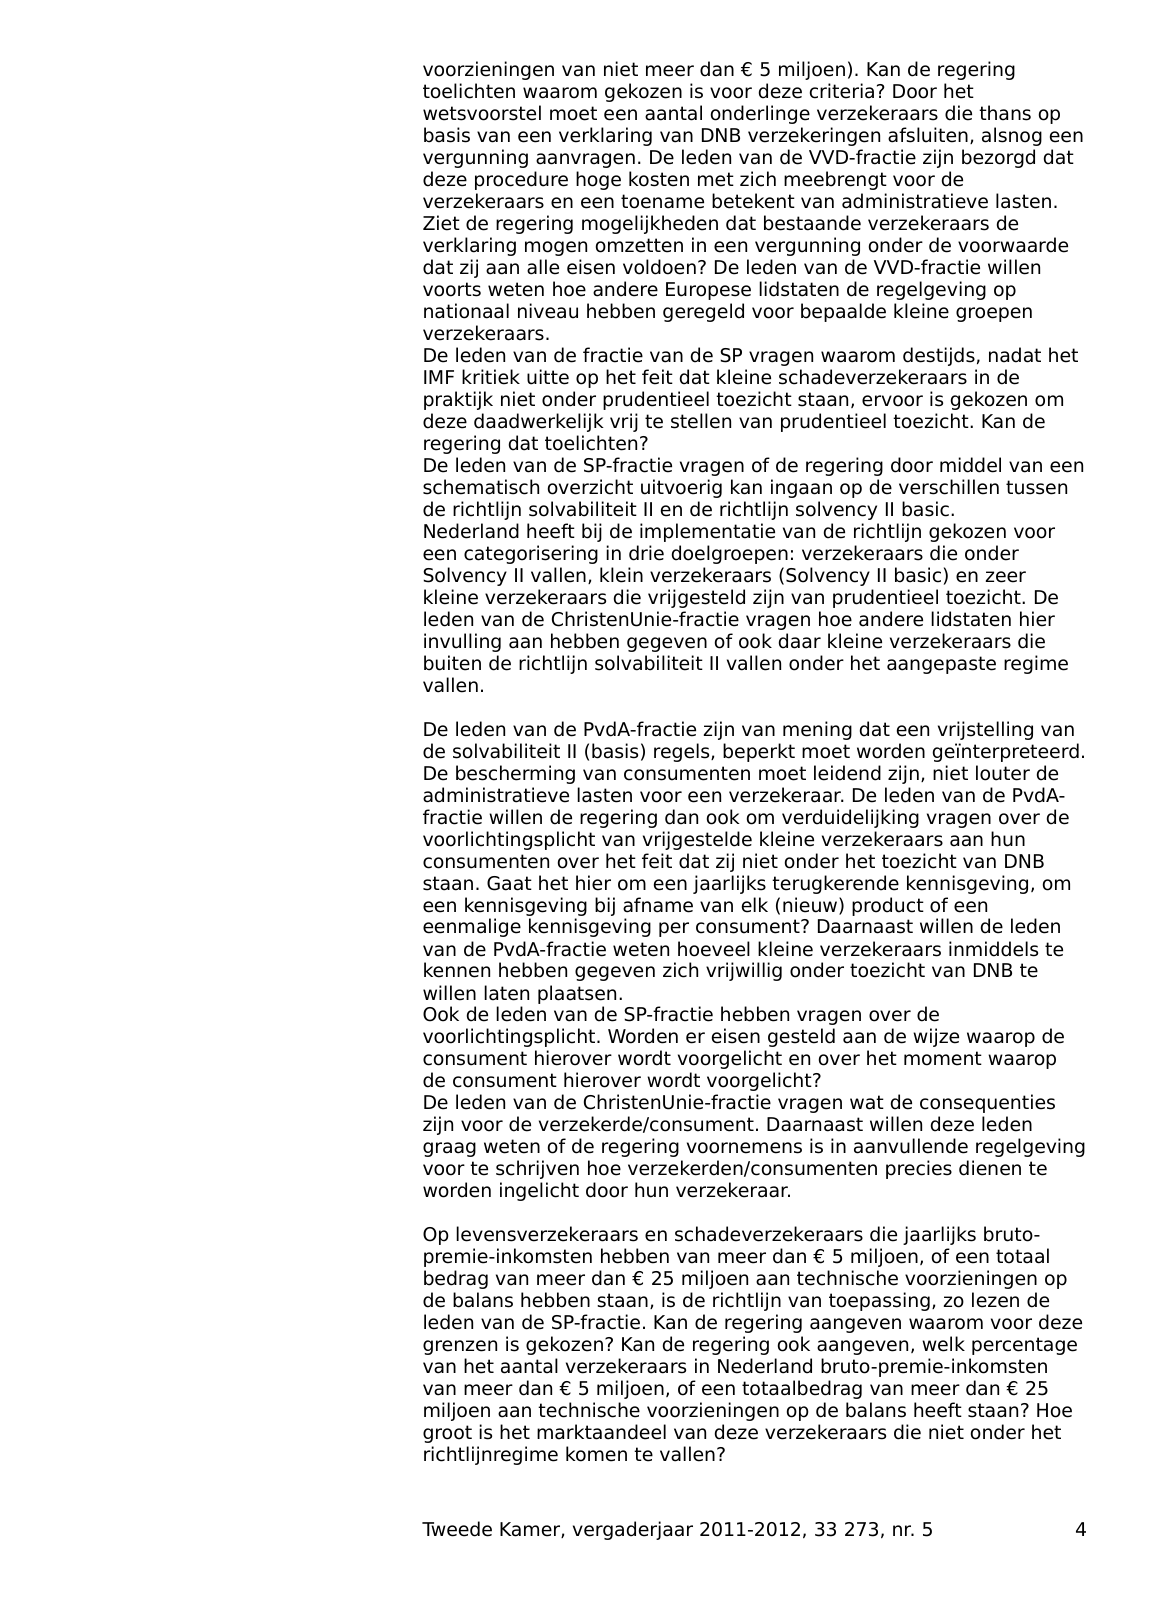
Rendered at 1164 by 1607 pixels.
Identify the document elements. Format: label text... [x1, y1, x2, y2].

text De leden van de PvdA-fractie zijn van mening dat een vrijstelling van de solvabiliteit II (basis) regels, beperkt moet worden geïnterpreteerd. De bescherming van consumenten moet leidend zijn, niet louter de administratieve lasten voor een verzekeraar. De leden van de PvdA-fractie willen de regering dan ook om verduidelijking vragen over de voorlichtingsplicht van vrijgestelde kleine verzekeraars aan hun consumenten over het feit dat zij niet onder het toezicht van DNB staan. Gaat het hier om een jaarlijks terugkerende kennisgeving, om een kennisgeving bij afname van elk (nieuw) product of een eenmalige kennisgeving per consument? Daarnaast willen de leden van de PvdA-fractie weten hoeveel kleine verzekeraars inmiddels te kennen hebben gegeven zich vrijwillig onder toezicht van DNB te willen laten plaatsen. [422, 719, 1087, 1004]
text De leden van de fractie van de SP vragen waarom destijds, nadat het IMF kritiek uitte op het feit dat kleine schadeverzekeraars in de praktijk niet onder prudentieel toezicht staan, ervoor is gekozen om deze daadwerkelijk vrij te stellen van prudentieel toezicht. Kan de regering dat toelichten? [422, 345, 1087, 455]
text Ook de leden van de SP-fractie hebben vragen over de voorlichtingsplicht. Worden er eisen gesteld aan de wijze waarop de consument hierover wordt voorgelicht en over het moment waarop de consument hierover wordt voorgelicht? [422, 1004, 1087, 1092]
text Nederland heeft bij de implementatie van de richtlijn gekozen voor een categorisering in drie doelgroepen: verzekeraars die onder Solvency II vallen, klein verzekeraars (Solvency II basic) en zeer kleine verzekeraars die vrijgesteld zijn van prudentieel toezicht. De leden van de ChristenUnie-fractie vragen hoe andere lidstaten hier invulling aan hebben gegeven of ook daar kleine verzekeraars die buiten de richtlijn solvabiliteit II vallen onder het aangepaste regime vallen. [422, 521, 1087, 696]
text De leden van de ChristenUnie-fractie vragen wat de consequenties zijn voor de verzekerde/consument. Daarnaast willen deze leden graag weten of de regering voornemens is in aanvullende regelgeving voor te schrijven hoe verzekerden/consumenten precies dienen te worden ingelicht door hun verzekeraar. [422, 1092, 1087, 1202]
text De leden van de SP-fractie vragen of de regering door middel van een schematisch overzicht uitvoerig kan ingaan op de verschillen tussen de richtlijn solvabiliteit II en de richtlijn solvency II basic. [422, 455, 1087, 521]
text voorzieningen van niet meer dan € 5 miljoen). Kan de regering toelichten waarom gekozen is voor deze criteria? Door het wetsvoorstel moet een aantal onderlinge verzekeraars die thans op basis van een verklaring van DNB verzekeringen afsluiten, alsnog een vergunning aanvragen. De leden van de VVD-fractie zijn bezorgd dat deze procedure hoge kosten met zich meebrengt voor de verzekeraars en een toename betekent van administratieve lasten. Ziet de regering mogelijkheden dat bestaande verzekeraars de verklaring mogen omzetten in een vergunning onder de voorwaarde dat zij aan alle eisen voldoen? De leden van de VVD-fractie willen voorts weten hoe andere Europese lidstaten de regelgeving op nationaal niveau hebben geregeld voor bepaalde kleine groepen verzekeraars. [422, 59, 1087, 345]
text Op levensverzekeraars en schadeverzekeraars die jaarlijks bruto-premie-inkomsten hebben van meer dan € 5 miljoen, of een totaal bedrag van meer dan € 25 miljoen aan technische voorzieningen op de balans hebben staan, is de richtlijn van toepassing, zo lezen de leden van de SP-fractie. Kan de regering aangeven waarom voor deze grenzen is gekozen? Kan de regering ook aangeven, welk percentage van het aantal verzekeraars in Nederland bruto-premie-inkomsten van meer dan € 5 miljoen, of een totaalbedrag van meer dan € 25 miljoen aan technische voorzieningen op de balans heeft staan? Hoe groot is het marktaandeel van deze verzekeraars die niet onder het richtlijnregime komen te vallen? [422, 1224, 1087, 1466]
